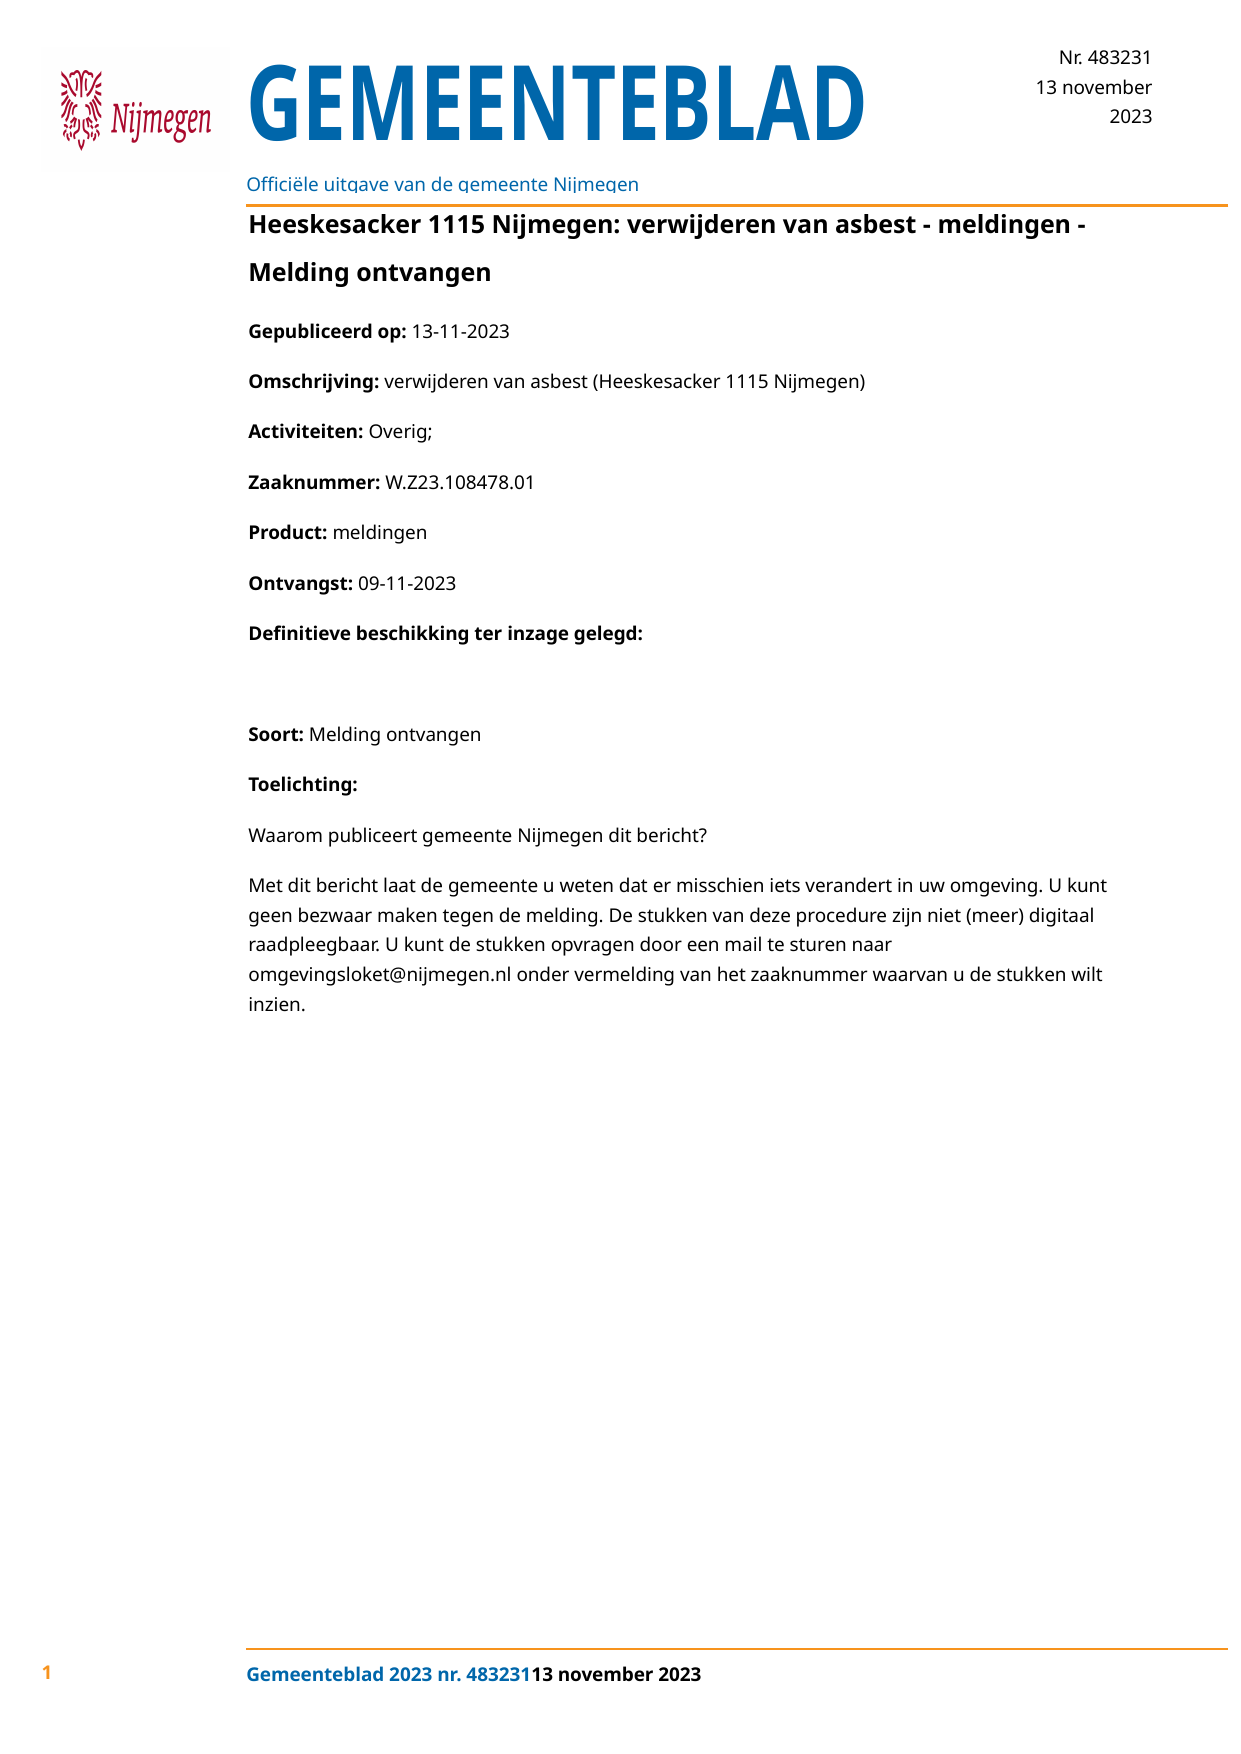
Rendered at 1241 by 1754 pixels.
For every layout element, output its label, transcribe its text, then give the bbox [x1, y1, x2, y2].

text Activiteiten: Overig; [248, 419, 1152, 444]
text Omschrijving: verwijderen van asbest (Heeskesacker 1115 Nijmegen) [248, 368, 1152, 394]
text Definitieve beschikking ter inzage gelegd: [248, 620, 1152, 646]
text Heeskesacker 1115 Nijmegen: verwijderen van asbest - meldingen - Melding ontvangen [248, 207, 1152, 288]
text Met dit bericht laat de gemeente u weten dat er misschien iets verandert in uw omgeving. U kunt geen bezwaar maken tegen de melding. De stukken van deze procedure zijn niet (meer) digitaal raadpleegbaar. U kunt de stukken opvragen door een mail te sturen naar omgevingsloket@nijmegen.nl onder vermelding van het zaaknummer waarvan u de stukken wilt inzien. [248, 872, 1152, 1017]
text Soort: Melding ontvangen [248, 721, 1152, 747]
text Product: meldingen [248, 519, 1152, 545]
text Waarom publiceert gemeente Nijmegen dit bericht? [248, 822, 1152, 848]
picture [41, 47, 231, 172]
text Gepubliceerd op: 13-11-2023 [248, 318, 1152, 344]
text Zaaknummer: W.Z23.108478.01 [248, 469, 1152, 495]
text Toelichting: [248, 772, 1152, 797]
text Ontvangst: 09-11-2023 [248, 570, 1152, 596]
